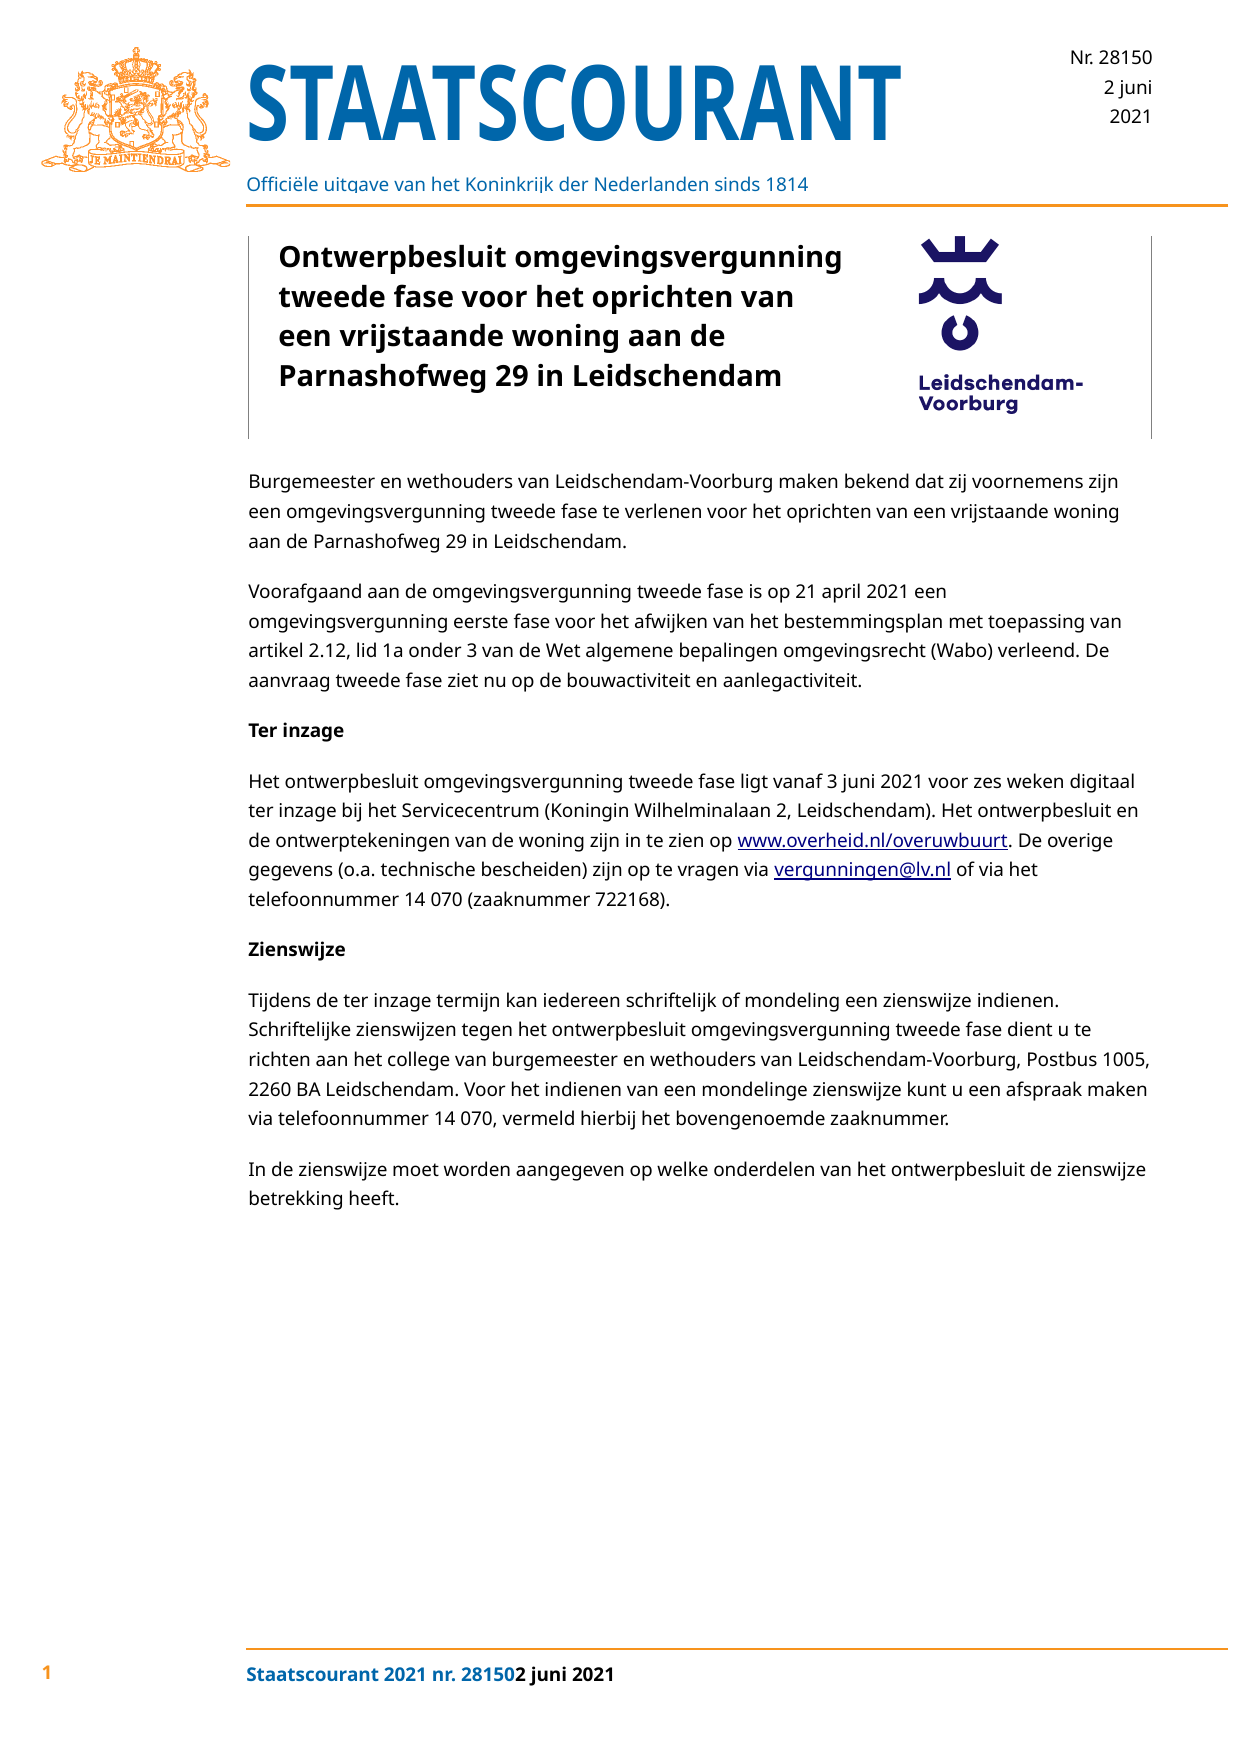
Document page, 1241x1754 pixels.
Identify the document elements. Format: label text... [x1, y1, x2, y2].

text Tijdens de ter inzage termijn kan iedereen schriftelijk of mondeling een zienswijze indienen. Schriftelijke zienswijzen tegen het ontwerpbesluit omgevingsvergunning tweede fase dient u te richten aan het college van burgemeester en wethouders van Leidschendam-Voorburg, Postbus 1005, 2260 BA Leidschendam. Voor het indienen van een mondelinge zienswijze kunt u een afspraak maken via telefoonnummer 14 070, vermeld hierbij het bovengenoemde zaaknummer. [248, 987, 1152, 1131]
text Burgemeester en wethouders van Leidschendam-Voorburg maken bekend dat zij voornemens zijn een omgevingsvergunning tweede fase te verlenen voor het oprichten van een vrijstaande woning aan de Parnashofweg 29 in Leidschendam. [248, 469, 1152, 553]
text In de zienswijze moet worden aangegeven op welke onderdelen van het ontwerpbesluit de zienswijze betrekking heeft. [248, 1156, 1152, 1211]
table_header [850, 236, 918, 413]
text Het ontwerpbesluit omgevingsvergunning tweede fase ligt vanaf 3 juni 2021 voor zes weken digitaal ter inzage bij het Servicecentrum (Koningin Wilhelminalaan 2, Leidschendam). Het ontwerpbesluit en de ontwerptekeningen van de woning zijn in te zien op www.overheid.nl/overuwbuurt. De overige gegevens (o.a. technische bescheiden) zijn op te vragen via vergunningen@lv.nl of via het telefoonnummer 14 070 (zaaknummer 722168). [248, 768, 1152, 912]
picture [918, 236, 1083, 414]
text Ter inzage [248, 717, 1152, 743]
table_header [850, 414, 1151, 439]
text Zienswijze [248, 937, 1152, 962]
text Voorafgaand aan de omgevingsvergunning tweede fase is op 21 april 2021 een omgevingsvergunning eerste fase voor het afwijken van het bestemmingsplan met toepassing van artikel 2.12, lid 1a onder 3 van de Wet algemene bepalingen omgevingsrecht (Wabo) verleend. De aanvraag tweede fase ziet nu op de bouwactiviteit en aanlegactiviteit. [248, 578, 1152, 693]
table_header [1083, 236, 1151, 413]
table_header Ontwerpbesluit omgevingsvergunning tweede fase voor het oprichten van een vrijstaande woning aan de Parnashofweg 29 in Leidschendam [249, 236, 850, 439]
picture [41, 47, 231, 172]
